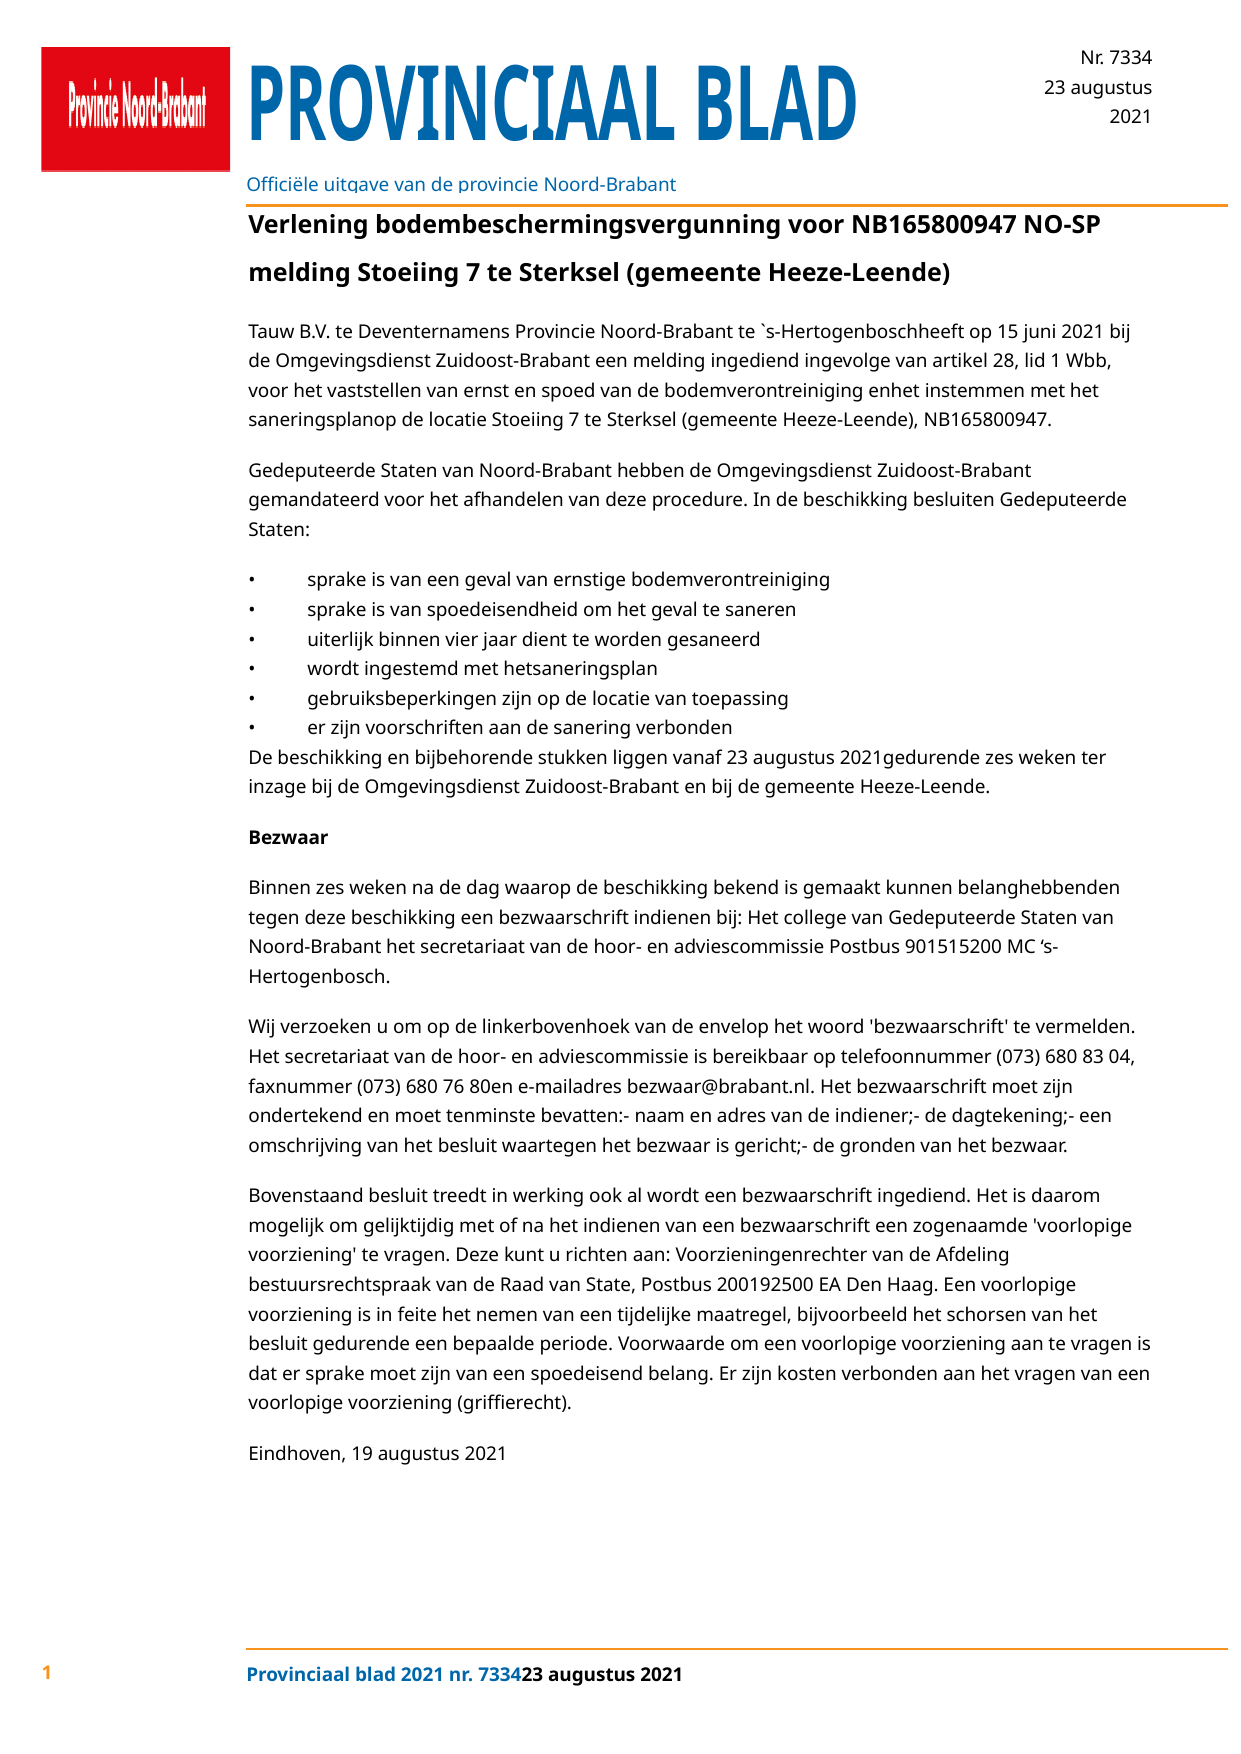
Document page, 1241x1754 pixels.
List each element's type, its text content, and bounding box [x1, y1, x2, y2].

text Wij verzoeken u om op de linkerbovenhoek van de envelop het woord 'bezwaarschrift' te vermelden. Het secretariaat van de hoor- en adviescommissie is bereikbaar op telefoonnummer (073) 680 83 04, faxnummer (073) 680 76 80en e-mailadres bezwaar@brabant.nl. Het bezwaarschrift moet zijn ondertekend en moet tenminste bevatten:- naam en adres van de indiener;- de dagtekening;- een omschrijving van het besluit waartegen het bezwaar is gericht;- de gronden van het bezwaar. [248, 1014, 1152, 1158]
list sprake is van spoedeisendheid om het geval te saneren [248, 596, 1152, 622]
picture [41, 47, 231, 172]
text Binnen zes weken na de dag waarop de beschikking bekend is gemaakt kunnen belanghebbenden tegen deze beschikking een bezwaarschrift indienen bij: Het college van Gedeputeerde Staten van Noord-Brabant het secretariaat van de hoor- en adviescommissie Postbus 901515200 MC ‘s-Hertogenbosch. [248, 874, 1152, 989]
text Bovenstaand besluit treedt in werking ook al wordt een bezwaarschrift ingediend. Het is daarom mogelijk om gelijktijdig met of na het indienen van een bezwaarschrift een zogenaamde 'voorlopige voorziening' te vragen. Deze kunt u richten aan: Voorzieningenrechter van de Afdeling bestuursrechtspraak van de Raad van State, Postbus 200192500 EA Den Haag. Een voorlopige voorziening is in feite het nemen van een tijdelijke maatregel, bijvoorbeeld het schorsen van het besluit gedurende een bepaalde periode. Voorwaarde om een voorlopige voorziening aan te vragen is dat er sprake moet zijn van een spoedeisend belang. Er zijn kosten verbonden aan het vragen van een voorlopige voorziening (griffierecht). [248, 1182, 1152, 1415]
list wordt ingestemd met hetsaneringsplan [248, 655, 1152, 681]
list uiterlijk binnen vier jaar dient te worden gesaneerd [248, 626, 1152, 652]
text De beschikking en bijbehorende stukken liggen vanaf 23 augustus 2021gedurende zes weken ter inzage bij de Omgevingsdienst Zuidoost-Brabant en bij de gemeente Heeze-Leende. [248, 744, 1152, 799]
text Tauw B.V. te Deventernamens Provincie Noord-Brabant te `s-Hertogenboschheeft op 15 juni 2021 bij de Omgevingsdienst Zuidoost-Brabant een melding ingediend ingevolge van artikel 28, lid 1 Wbb, voor het vaststellen van ernst en spoed van de bodemverontreiniging enhet instemmen met het saneringsplanop de locatie Stoeiing 7 te Sterksel (gemeente Heeze-Leende), NB165800947. [248, 318, 1152, 432]
text Bezwaar [248, 824, 1152, 850]
list er zijn voorschriften aan de sanering verbonden [248, 714, 1152, 740]
text Gedeputeerde Staten van Noord-Brabant hebben de Omgevingsdienst Zuidoost-Brabant gemandateerd voor het afhandelen van deze procedure. In de beschikking besluiten Gedeputeerde Staten: [248, 457, 1152, 542]
text Verlening bodembeschermingsvergunning voor NB165800947 NO-SP melding Stoeiing 7 te Sterksel (gemeente Heeze-Leende) [248, 207, 1152, 288]
list sprake is van een geval van ernstige bodemverontreiniging [248, 567, 1152, 592]
list gebruiksbeperkingen zijn op de locatie van toepassing [248, 685, 1152, 711]
text Eindhoven, 19 augustus 2021 [248, 1440, 1152, 1466]
